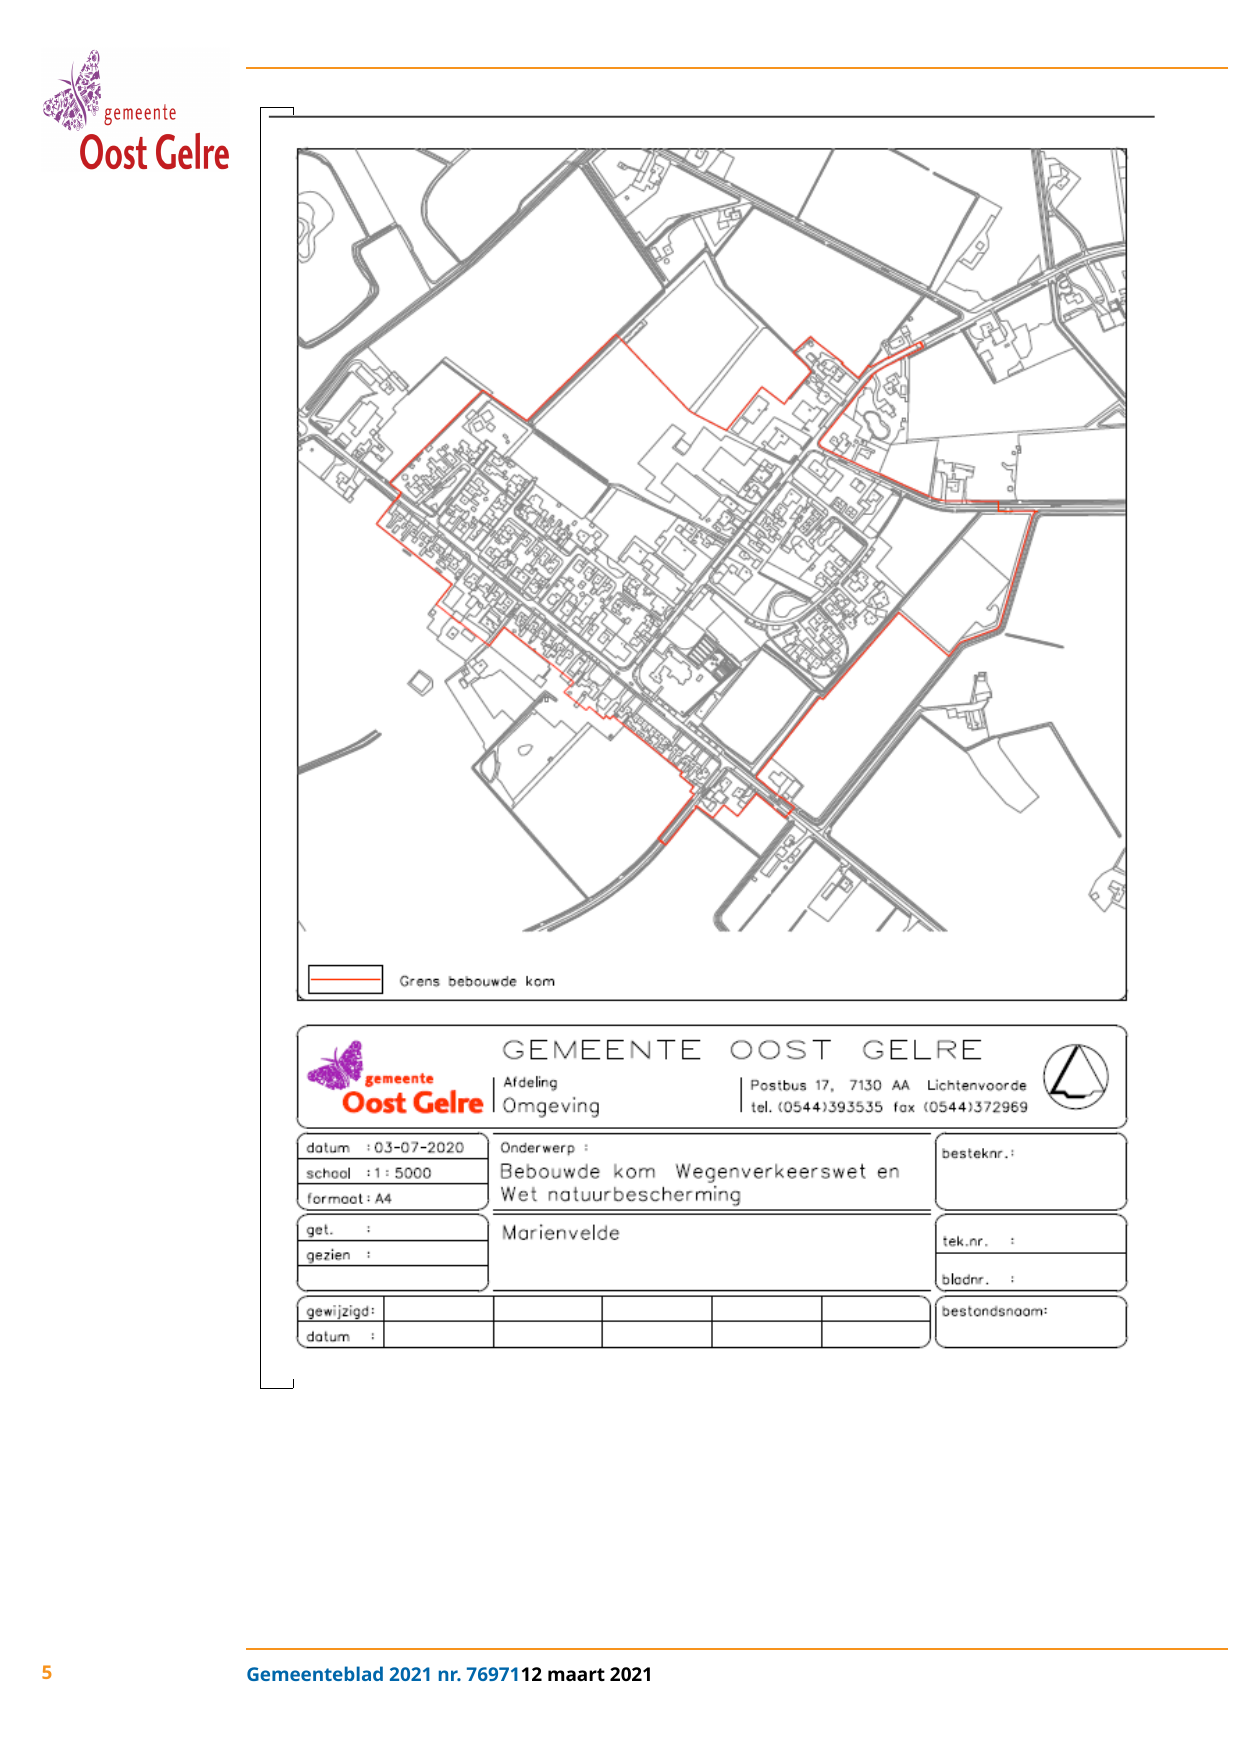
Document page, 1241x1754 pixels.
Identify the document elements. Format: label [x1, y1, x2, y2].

picture [41, 47, 231, 172]
picture [268, 115, 1155, 1379]
